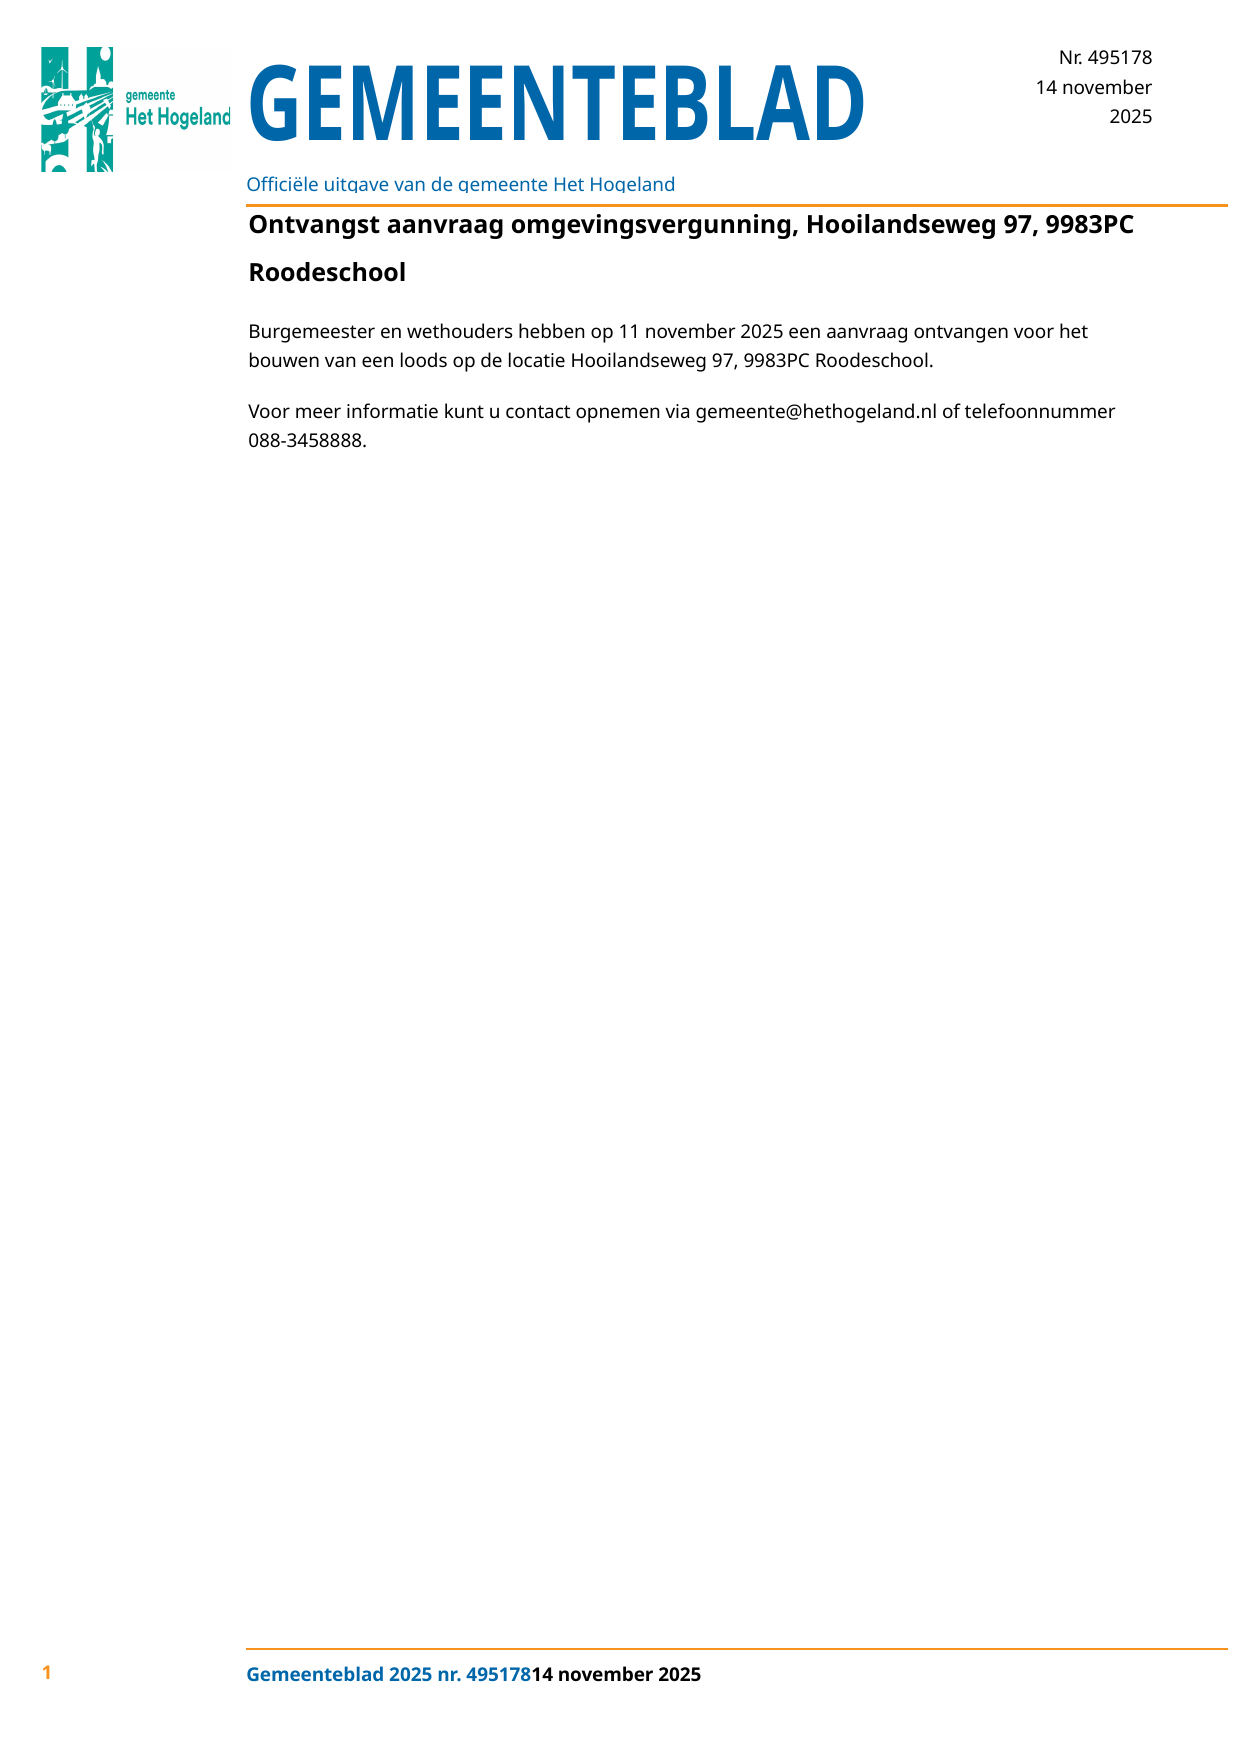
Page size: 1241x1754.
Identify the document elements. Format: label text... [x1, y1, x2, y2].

text Voor meer informatie kunt u contact opnemen via gemeente@hethogeland.nl of telefoonnummer 088-3458888. [248, 398, 1152, 453]
text Ontvangst aanvraag omgevingsvergunning, Hooilandseweg 97, 9983PC Roodeschool [248, 207, 1152, 288]
text Burgemeester en wethouders hebben op 11 november 2025 een aanvraag ontvangen voor het bouwen van een loods op de locatie Hooilandseweg 97, 9983PC Roodeschool. [248, 318, 1152, 373]
picture [41, 47, 231, 172]
